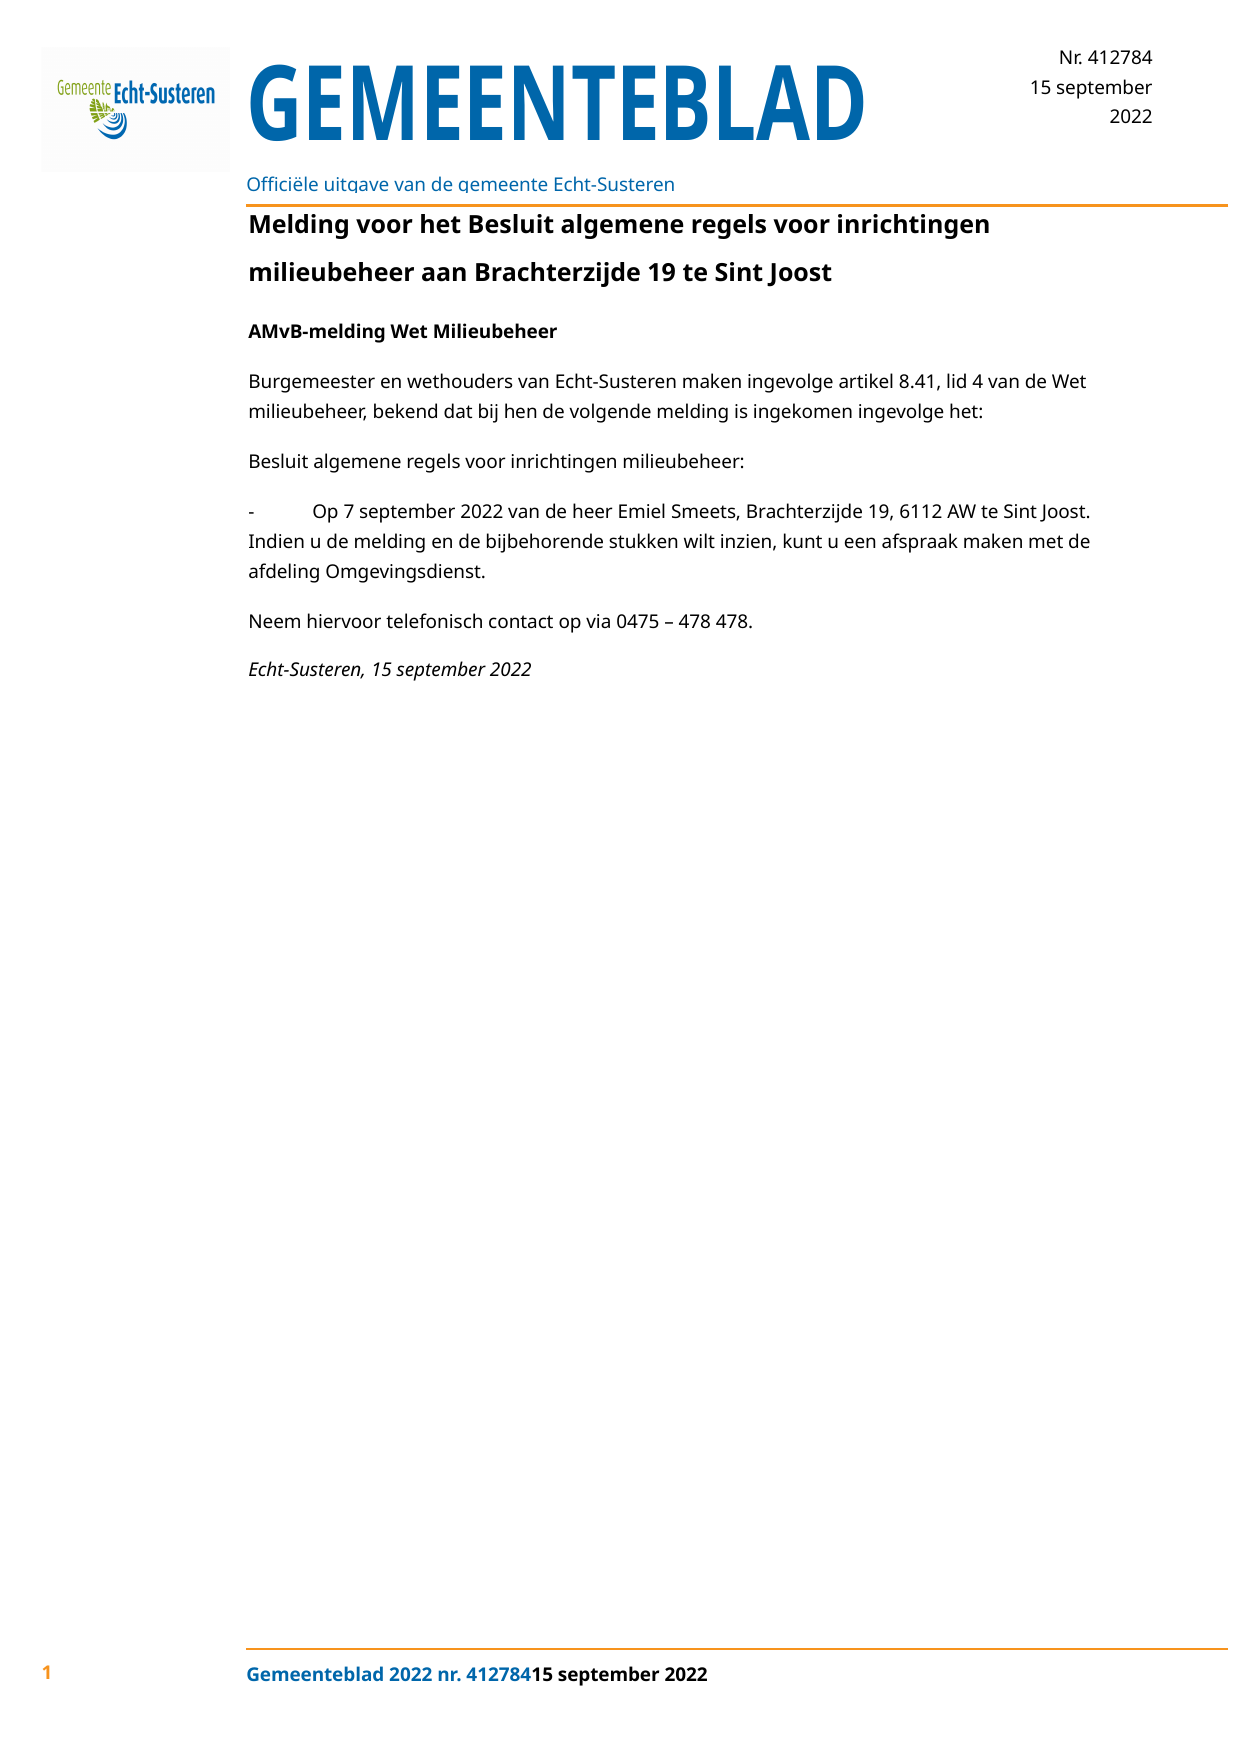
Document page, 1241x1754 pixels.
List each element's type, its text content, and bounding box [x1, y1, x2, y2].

text Burgemeester en wethouders van Echt-Susteren maken ingevolge artikel 8.41, lid 4 van de Wet milieubeheer, bekend dat bij hen de volgende melding is ingekomen ingevolge het: [248, 368, 1152, 424]
text Melding voor het Besluit algemene regels voor inrichtingen milieubeheer aan Brachterzijde 19 te Sint Joost [248, 207, 1152, 288]
text Besluit algemene regels voor inrichtingen milieubeheer: [248, 448, 1152, 474]
text Indien u de melding en de bijbehorende stukken wilt inzien, kunt u een afspraak maken met de afdeling Omgevingsdienst. [248, 528, 1152, 584]
picture [41, 47, 231, 172]
text Echt-Susteren, 15 september 2022 [248, 656, 1152, 682]
list Op 7 september 2022 van de heer Emiel Smeets, Brachterzijde 19, 6112 AW te Sint Joost. [248, 499, 1152, 524]
text AMvB-melding Wet Milieubeheer [248, 318, 1152, 344]
text Neem hiervoor telefonisch contact op via 0475 – 478 478. [248, 608, 1152, 634]
